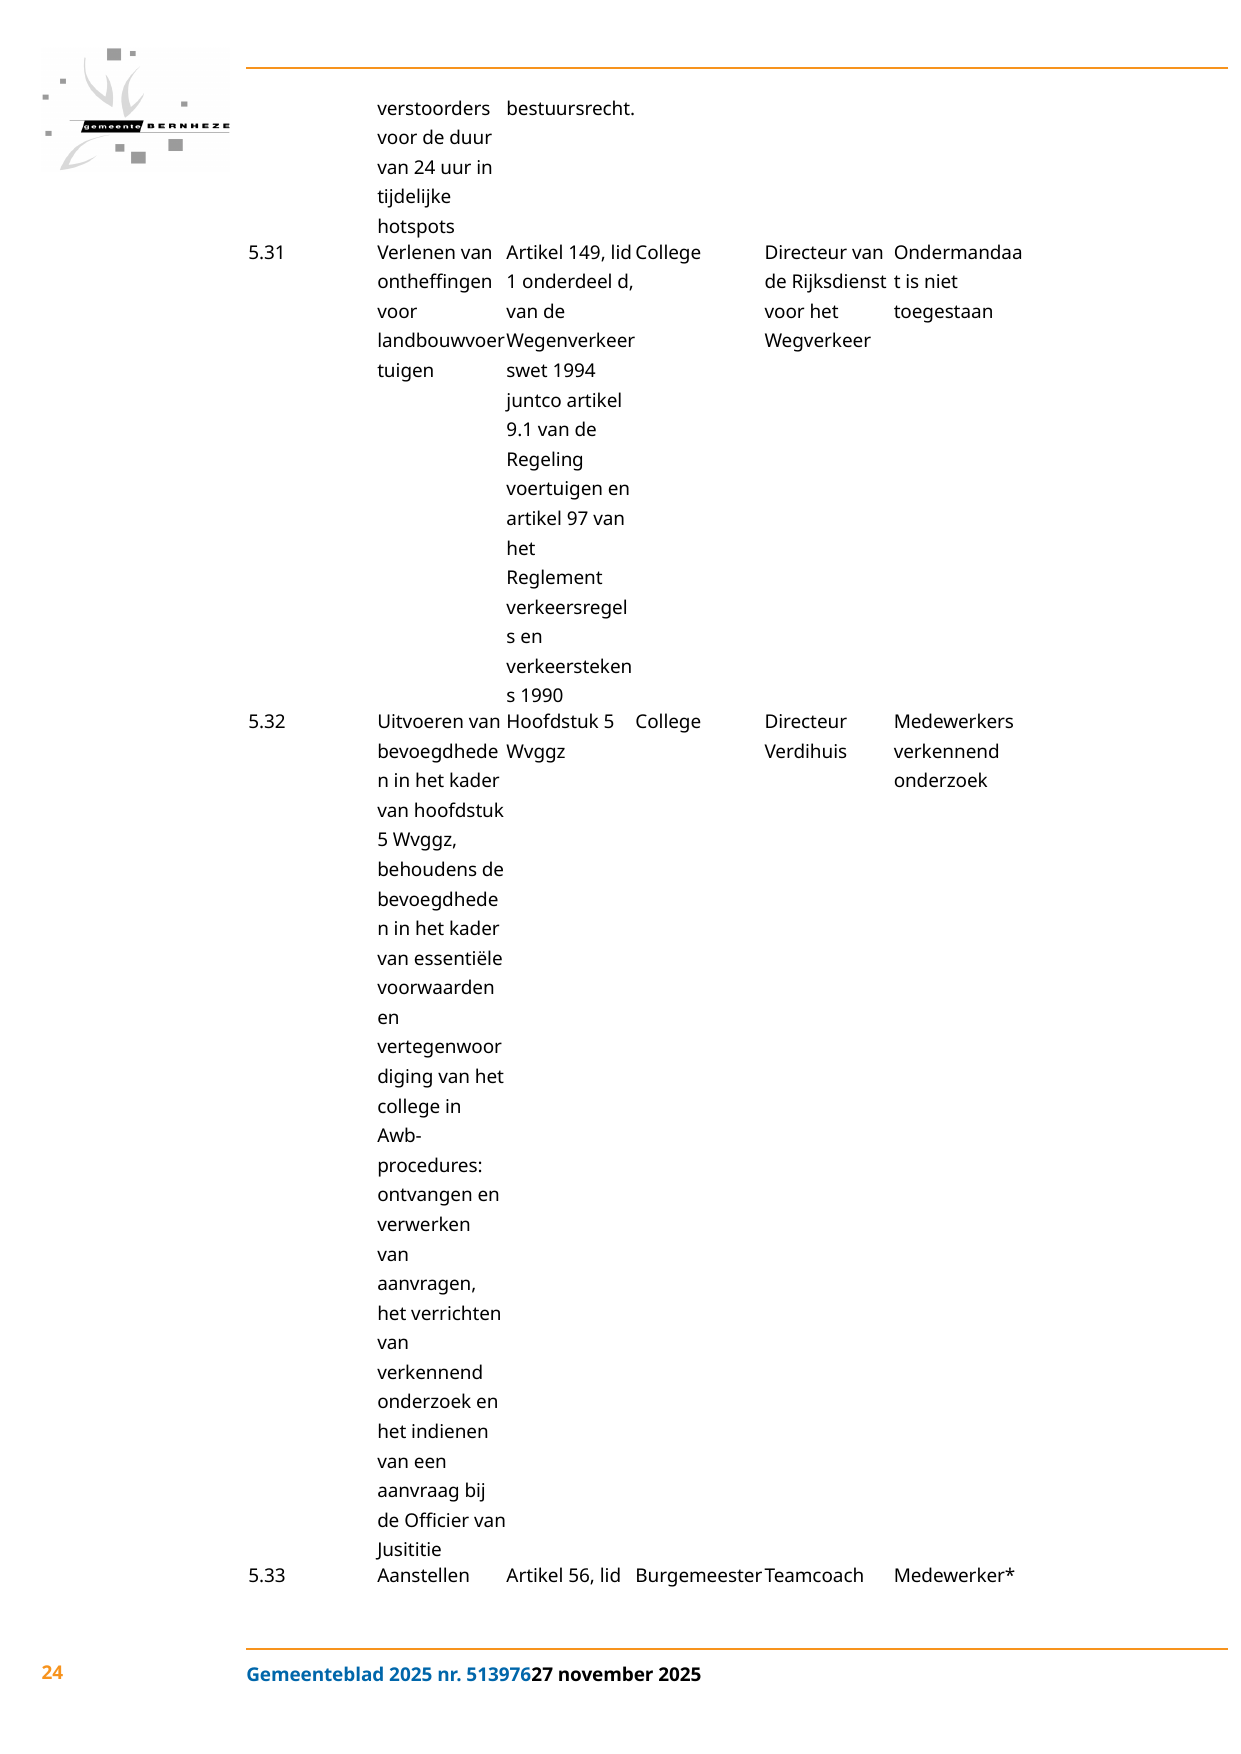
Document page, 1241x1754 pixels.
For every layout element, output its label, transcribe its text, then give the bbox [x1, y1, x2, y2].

table_cell [894, 95, 1022, 239]
table_cell College [635, 239, 764, 708]
table_cell bestuursrecht. [506, 95, 635, 239]
table_cell College [635, 708, 764, 1562]
table_cell [1023, 708, 1152, 1562]
table_cell 5.32 [248, 708, 377, 1562]
table_cell [1023, 239, 1152, 708]
table_cell 5.31 [248, 239, 377, 708]
table_cell Uitvoeren van bevoegdheden in het kader van hoofdstuk 5 Wvggz, behoudens de bevoegdheden in het kader van essentiële voorwaarden en vertegenwoordiging van het college in Awb-procedures: ontvangen en verwerken van aanvragen, het verrichten van verkennend onderzoek en het indienen van een aanvraag bij de Officier van Jusititie [377, 708, 506, 1562]
table_cell [1023, 1563, 1152, 1588]
table_cell Verlenen van ontheffingen voor landbouwvoertuigen [377, 239, 506, 708]
table_cell Ondermandaat is niet toegestaan [894, 239, 1022, 708]
table_cell [764, 95, 893, 239]
table_cell Artikel 149, lid 1 onderdeel d, van de Wegenverkeerswet 1994 juntco artikel 9.1 van de Regeling voertuigen en artikel 97 van het Reglement verkeersregels en verkeerstekens 1990 [506, 239, 635, 708]
table_cell Directeur Verdihuis [764, 708, 893, 1562]
table_cell [248, 95, 377, 239]
table_cell Artikel 56, lid [506, 1563, 635, 1588]
table_cell [635, 95, 764, 239]
table_cell Hoofdstuk 5 Wvggz [506, 708, 635, 1562]
picture [41, 47, 231, 172]
table_cell 5.33 [248, 1563, 377, 1588]
table_cell Burgemeester [635, 1563, 764, 1588]
table_cell Medewerkers verkennend onderzoek [894, 708, 1022, 1562]
table_cell verstoorders voor de duur van 24 uur in tijdelijke hotspots [377, 95, 506, 239]
table_cell Directeur van de Rijksdienst voor het Wegverkeer [764, 239, 893, 708]
table_cell [1023, 95, 1152, 239]
table_cell Medewerker* [894, 1563, 1022, 1588]
table_cell Teamcoach [764, 1563, 893, 1588]
table_cell Aanstellen [377, 1563, 506, 1588]
